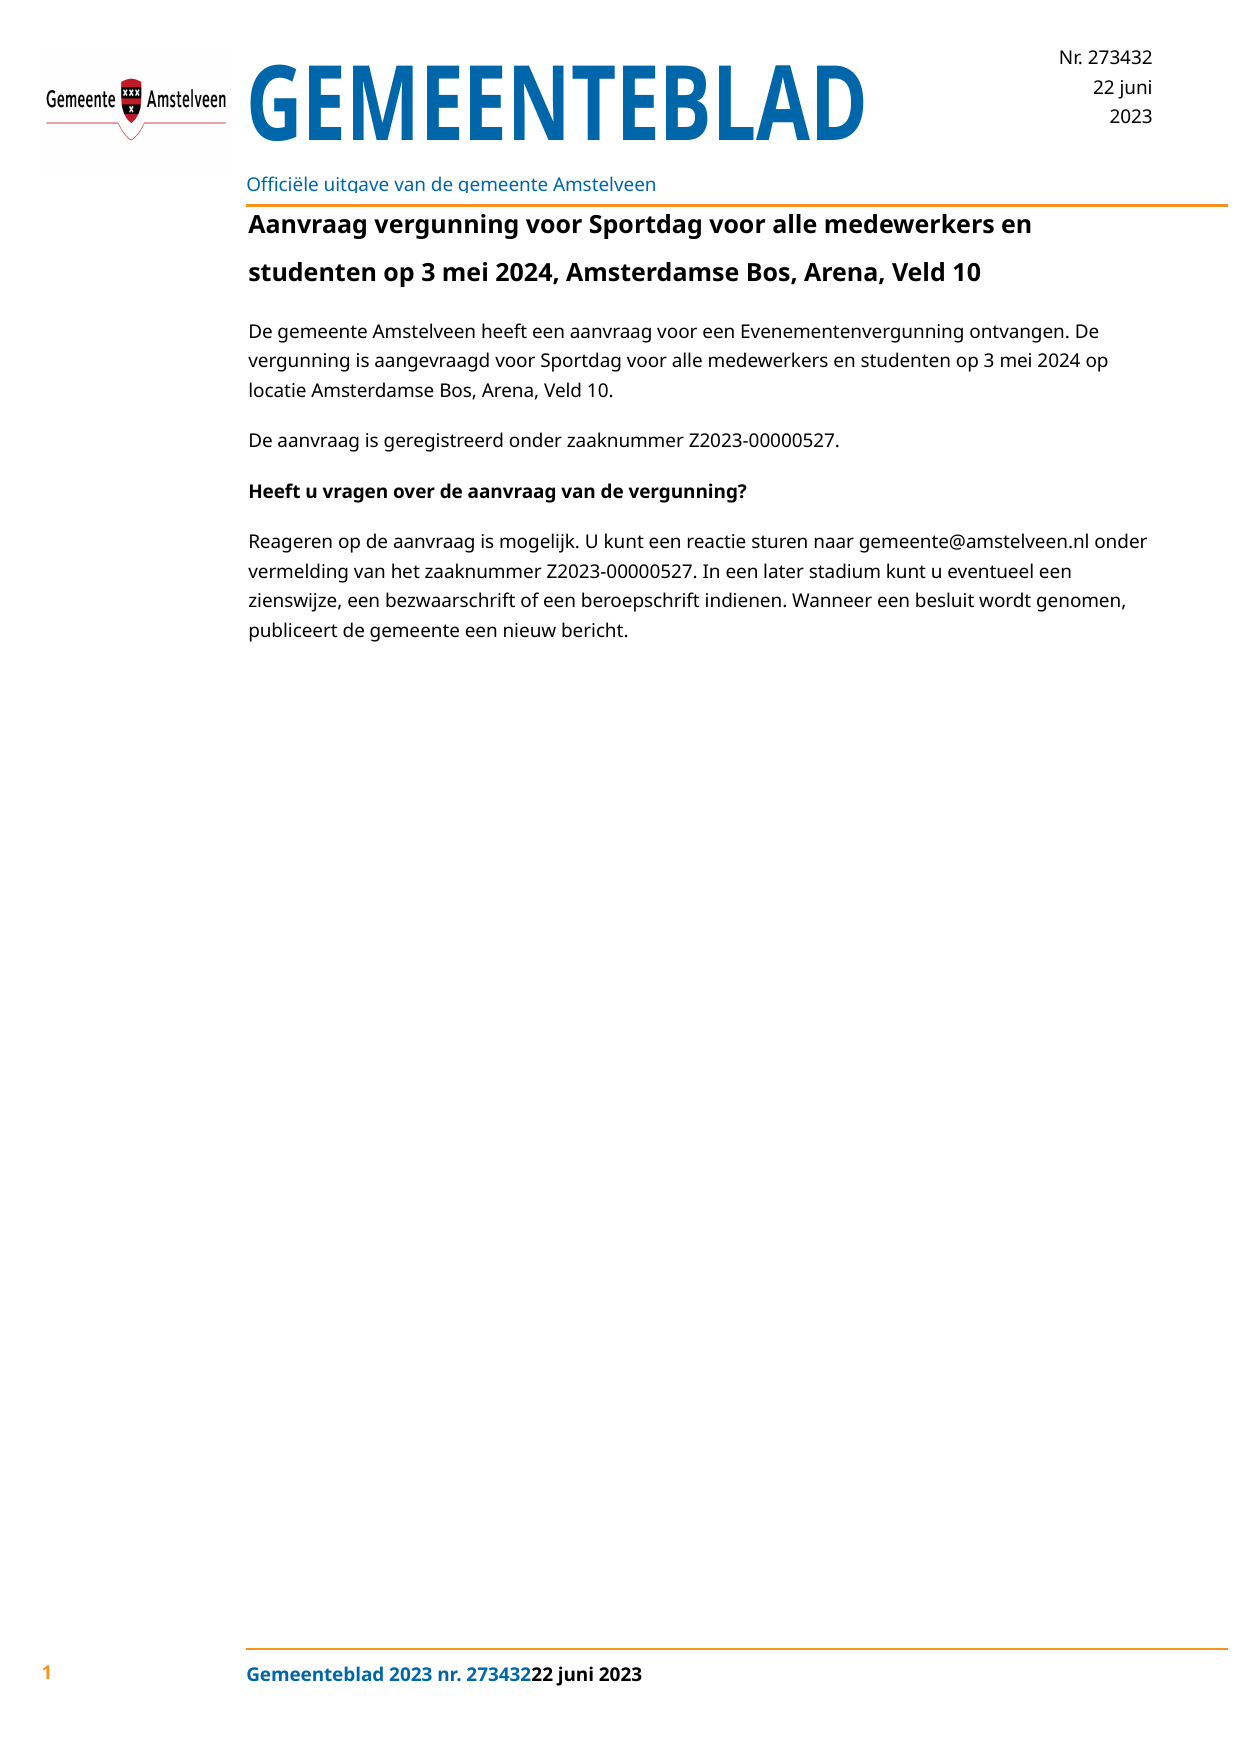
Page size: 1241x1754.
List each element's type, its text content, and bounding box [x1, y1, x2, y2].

text De aanvraag is geregistreerd onder zaaknummer Z2023-00000527. [248, 427, 1152, 453]
text Aanvraag vergunning voor Sportdag voor alle medewerkers en studenten op 3 mei 2024, Amsterdamse Bos, Arena, Veld 10 [248, 207, 1152, 288]
text Reageren op de aanvraag is mogelijk. U kunt een reactie sturen naar gemeente@amstelveen.nl onder vermelding van het zaaknummer Z2023-00000527. In een later stadium kunt u eventueel een zienswijze, een bezwaarschrift of een beroepschrift indienen. Wanneer een besluit wordt genomen, publiceert de gemeente een nieuw bericht. [248, 528, 1152, 643]
text Heeft u vragen over de aanvraag van de vergunning? [248, 478, 1152, 504]
text De gemeente Amstelveen heeft een aanvraag voor een Evenementenvergunning ontvangen. De vergunning is aangevraagd voor Sportdag voor alle medewerkers en studenten op 3 mei 2024 op locatie Amsterdamse Bos, Arena, Veld 10. [248, 318, 1152, 403]
picture [41, 47, 231, 172]
